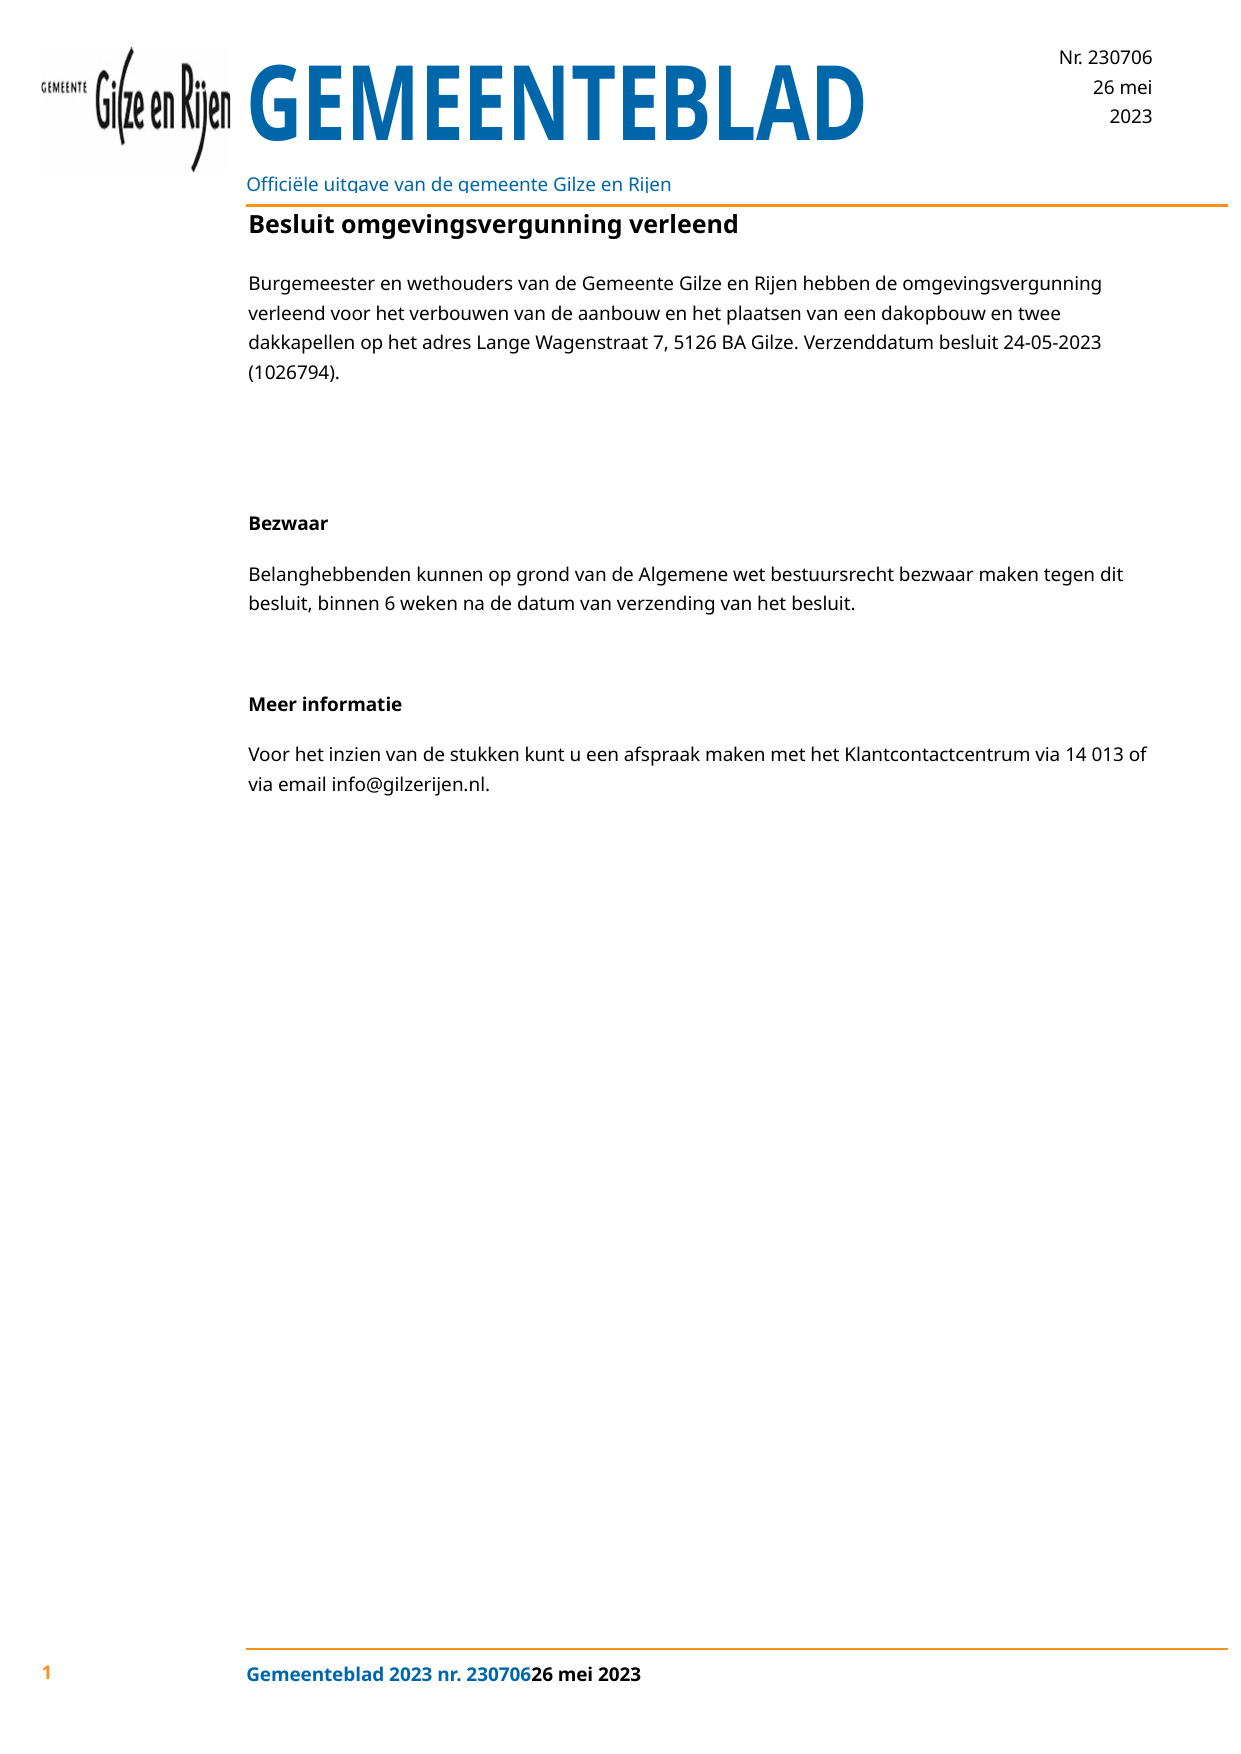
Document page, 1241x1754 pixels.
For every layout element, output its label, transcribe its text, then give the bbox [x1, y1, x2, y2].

text Belanghebbenden kunnen op grond van de Algemene wet bestuursrecht bezwaar maken tegen dit besluit, binnen 6 weken na de datum van verzending van het besluit. [248, 561, 1152, 616]
text Burgemeester en wethouders van de Gemeente Gilze en Rijen hebben de omgevingsvergunning verleend voor het verbouwen van de aanbouw en het plaatsen van een dakopbouw en twee dakkapellen op het adres Lange Wagenstraat 7, 5126 BA Gilze. Verzenddatum besluit 24-05-2023 (1026794). [248, 270, 1152, 385]
text Besluit omgevingsvergunning verleend [248, 207, 1152, 241]
text Bezwaar [248, 510, 1152, 536]
text Meer informatie [248, 691, 1152, 717]
text Voor het inzien van de stukken kunt u een afspraak maken met het Klantcontactcentrum via 14 013 of via email info@gilzerijen.nl. [248, 742, 1152, 797]
picture [41, 47, 231, 172]
